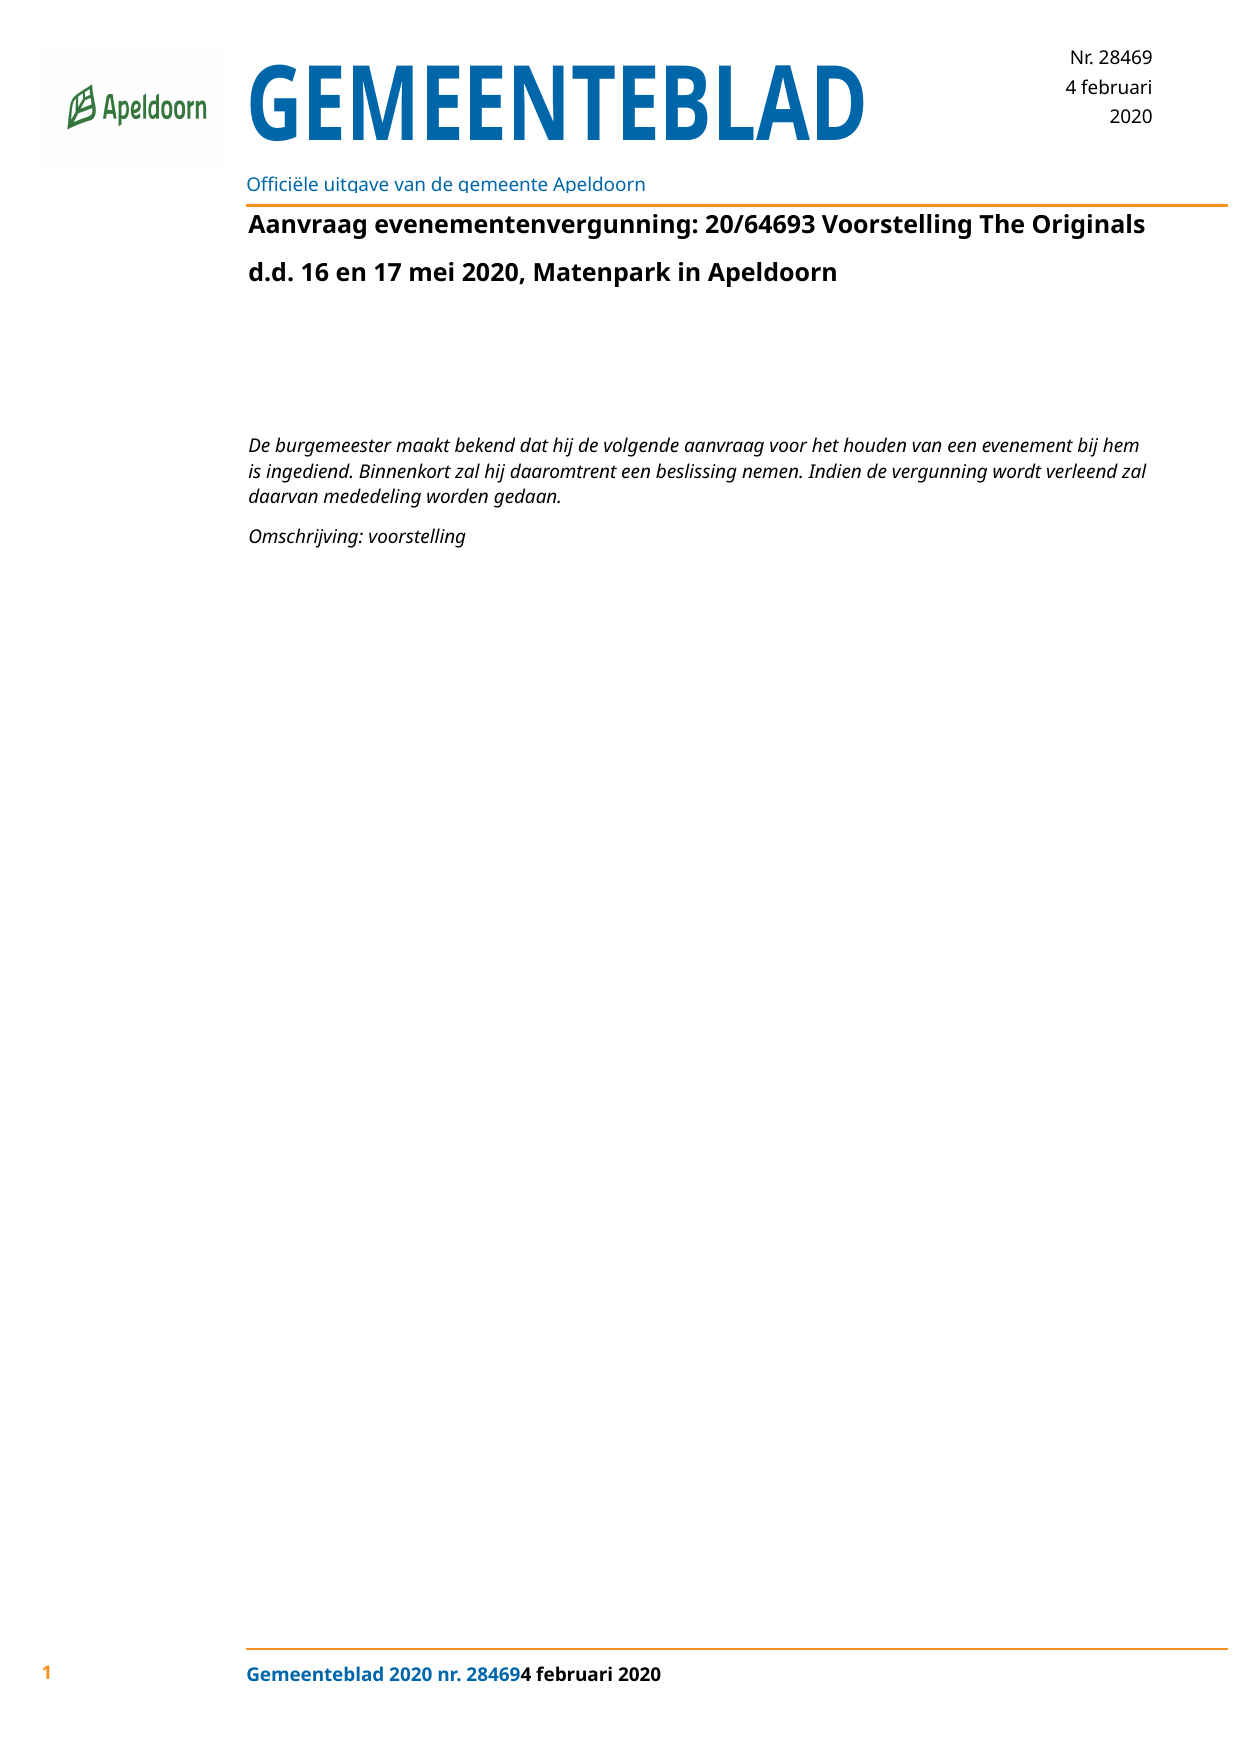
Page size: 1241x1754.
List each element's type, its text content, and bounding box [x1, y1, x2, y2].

picture [41, 47, 231, 172]
text Omschrijving: voorstelling [248, 523, 1152, 549]
text De burgemeester maakt bekend dat hij de volgende aanvraag voor het houden van een evenement bij hem is ingediend. Binnenkort zal hij daaromtrent een beslissing nemen. Indien de vergunning wordt verleend zal daarvan mededeling worden gedaan. [248, 432, 1152, 509]
text Aanvraag evenementenvergunning: 20/64693 Voorstelling The Originals d.d. 16 en 17 mei 2020, Matenpark in Apeldoorn [248, 207, 1152, 288]
